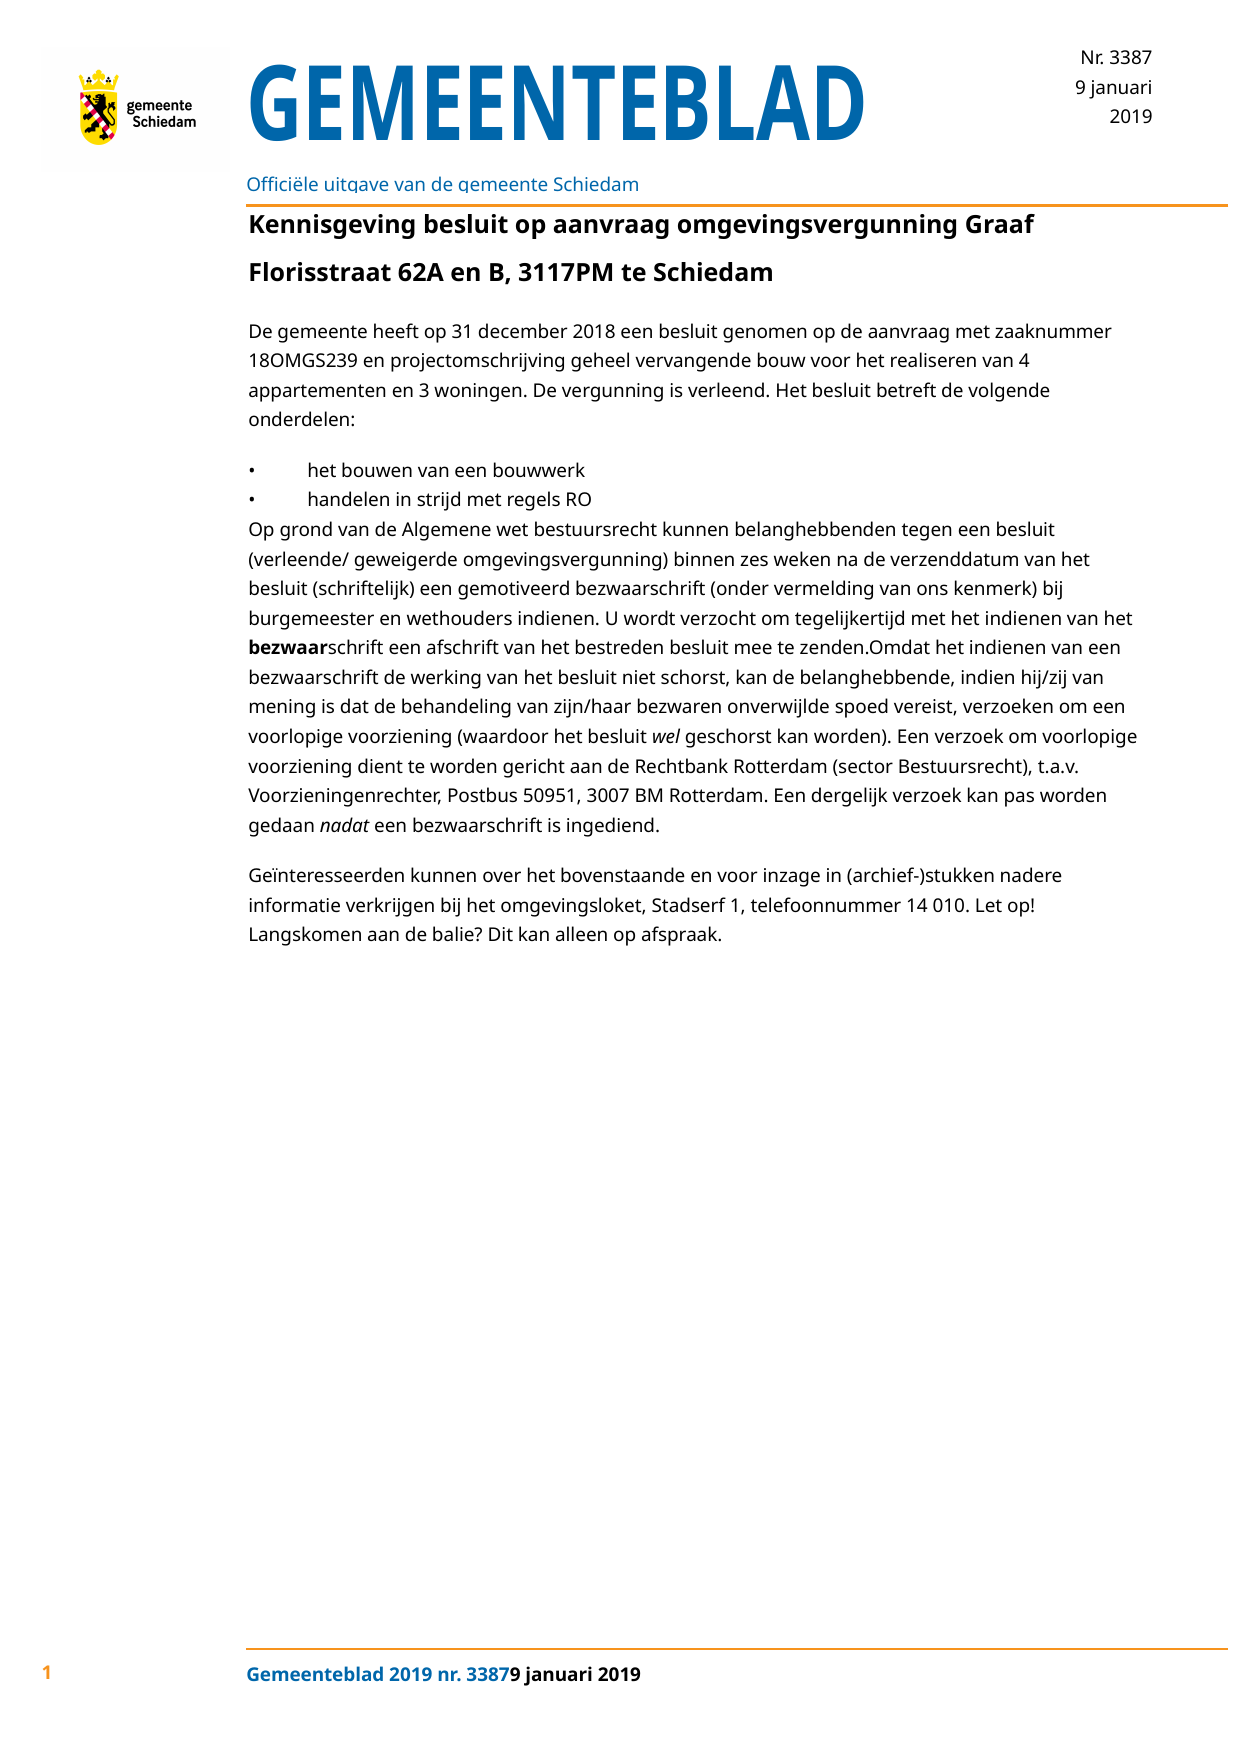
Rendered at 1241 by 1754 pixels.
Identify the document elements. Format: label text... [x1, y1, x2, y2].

picture [41, 47, 231, 172]
text Geïnteresseerden kunnen over het bovenstaande en voor inzage in (archief-)stukken nadere informatie verkrijgen bij het omgevingsloket, Stadserf 1, telefoonnummer 14 010. Let op! Langskomen aan de balie? Dit kan alleen op afspraak. [248, 862, 1152, 947]
list handelen in strijd met regels RO [248, 487, 1152, 512]
text Kennisgeving besluit op aanvraag omgevingsvergunning Graaf Florisstraat 62A en B, 3117PM te Schiedam [248, 207, 1152, 288]
text Op grond van de Algemene wet bestuursrecht kunnen belanghebbenden tegen een besluit (verleende/ geweigerde omgevingsvergunning) binnen zes weken na de verzenddatum van het besluit (schriftelijk) een gemotiveerd bezwaarschrift (onder vermelding van ons kenmerk) bij burgemeester en wethouders indienen. U wordt verzocht om tegelijkertijd met het indienen van het bezwaarschrift een afschrift van het bestreden besluit mee te zenden.Omdat het indienen van een bezwaarschrift de werking van het besluit niet schorst, kan de belanghebbende, indien hij/zij van mening is dat de behandeling van zijn/haar bezwaren onverwijlde spoed vereist, verzoeken om een voorlopige voorziening (waardoor het besluit wel geschorst kan worden). Een verzoek om voorlopige voorziening dient te worden gericht aan de Rechtbank Rotterdam (sector Bestuursrecht), t.a.v. Voorzieningenrechter, Postbus 50951, 3007 BM Rotterdam. Een dergelijk verzoek kan pas worden gedaan nadat een bezwaarschrift is ingediend. [248, 516, 1152, 838]
text De gemeente heeft op 31 december 2018 een besluit genomen op de aanvraag met zaaknummer 18OMGS239 en projectomschrijving geheel vervangende bouw voor het realiseren van 4 appartementen en 3 woningen. De vergunning is verleend. Het besluit betreft de volgende onderdelen: [248, 318, 1152, 432]
list het bouwen van een bouwwerk [248, 457, 1152, 483]
